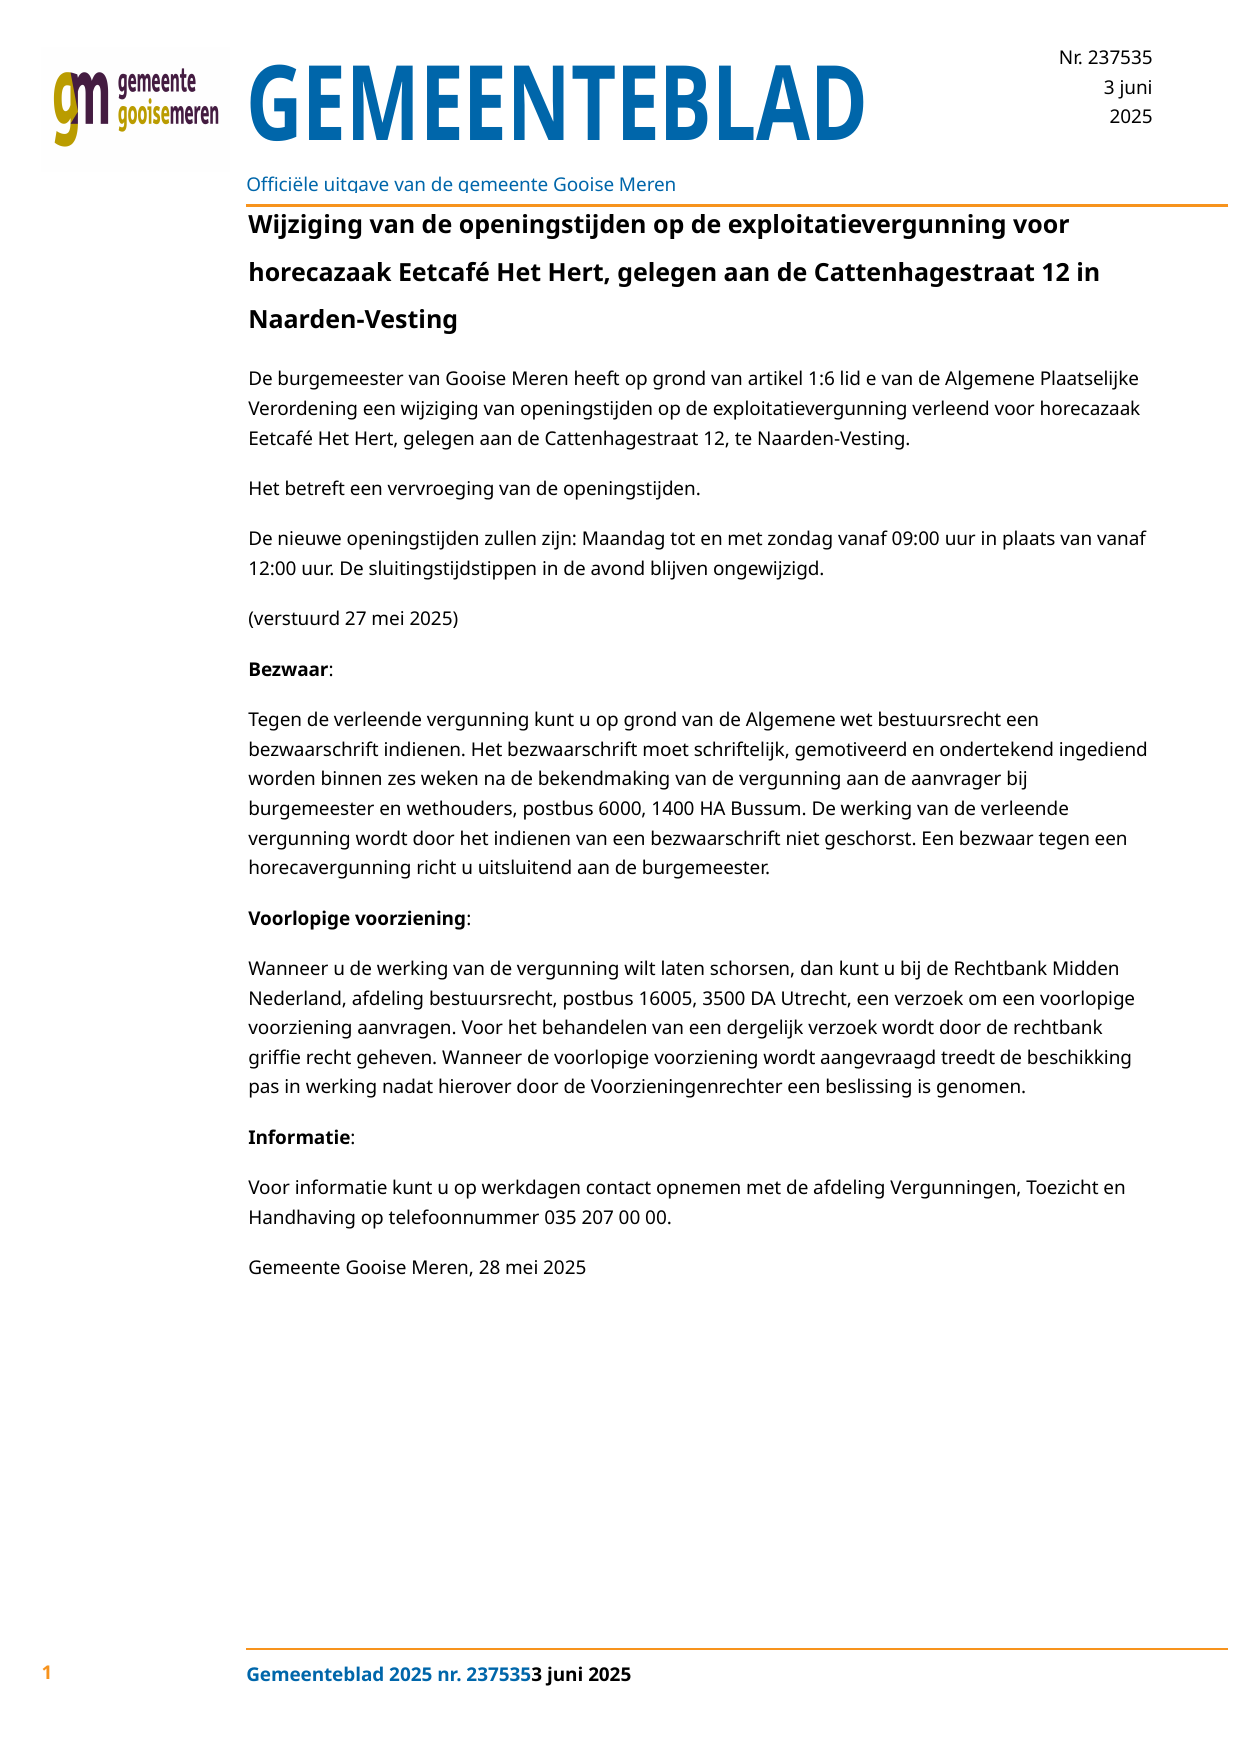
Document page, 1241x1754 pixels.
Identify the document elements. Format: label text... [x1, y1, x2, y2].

text (verstuurd 27 mei 2025) [248, 606, 1152, 631]
picture [41, 47, 231, 172]
text Het betreft een vervroeging van de openingstijden. [248, 475, 1152, 501]
text Wanneer u de werking van de vergunning wilt laten schorsen, dan kunt u bij de Rechtbank Midden Nederland, afdeling bestuursrecht, postbus 16005, 3500 DA Utrecht, een verzoek om een voorlopige voorziening aanvragen. Voor het behandelen van een dergelijk verzoek wordt door de rechtbank griffie recht geheven. Wanneer de voorlopige voorziening wordt aangevraagd treedt de beschikking pas in werking nadat hierover door de Voorzieningenrechter een beslissing is genomen. [248, 955, 1152, 1099]
text Informatie: [248, 1124, 1152, 1149]
text De burgemeester van Gooise Meren heeft op grond van artikel 1:6 lid e van de Algemene Plaatselijke Verordening een wijziging van openingstijden op de exploitatievergunning verleend voor horecazaak Eetcafé Het Hert, gelegen aan de Cattenhagestraat 12, te Naarden-Vesting. [248, 366, 1152, 450]
text Wijziging van de openingstijden op de exploitatievergunning voor horecazaak Eetcafé Het Hert, gelegen aan de Cattenhagestraat 12 in Naarden-Vesting [248, 207, 1152, 336]
text De nieuwe openingstijden zullen zijn: Maandag tot en met zondag vanaf 09:00 uur in plaats van vanaf 12:00 uur. De sluitingstijdstippen in de avond blijven ongewijzigd. [248, 526, 1152, 581]
text Tegen de verleende vergunning kunt u op grond van de Algemene wet bestuursrecht een bezwaarschrift indienen. Het bezwaarschrift moet schriftelijk, gemotiveerd en ondertekend ingediend worden binnen zes weken na de bekendmaking van de vergunning aan de aanvrager bij burgemeester en wethouders, postbus 6000, 1400 HA Bussum. De werking van de verleende vergunning wordt door het indienen van een bezwaarschrift niet geschorst. Een bezwaar tegen een horecavergunning richt u uitsluitend aan de burgemeester. [248, 706, 1152, 880]
text Voorlopige voorziening: [248, 905, 1152, 930]
text Gemeente Gooise Meren, 28 mei 2025 [248, 1254, 1152, 1280]
text Voor informatie kunt u op werkdagen contact opnemen met de afdeling Vergunningen, Toezicht en Handhaving op telefoonnummer 035 207 00 00. [248, 1174, 1152, 1229]
text Bezwaar: [248, 656, 1152, 682]
